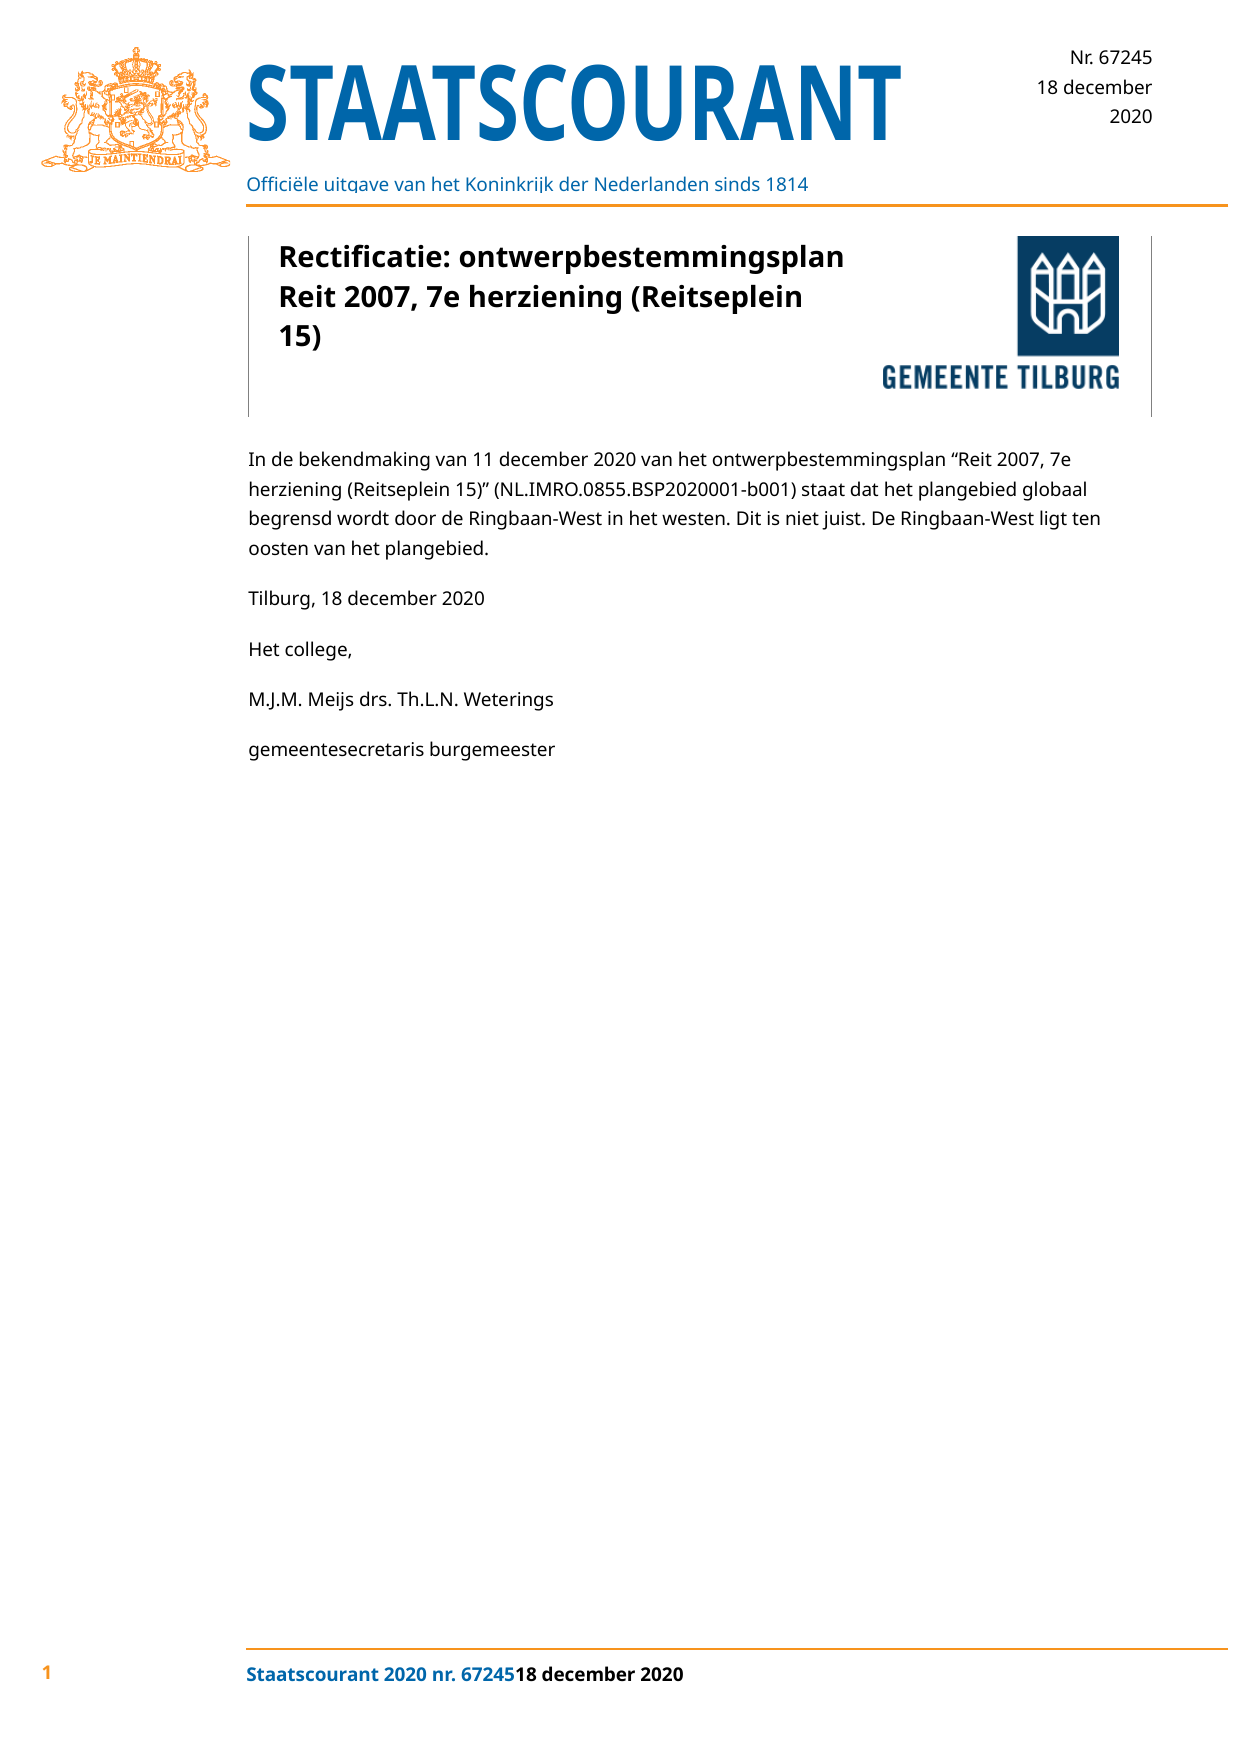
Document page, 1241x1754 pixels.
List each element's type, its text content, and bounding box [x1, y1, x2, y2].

text gemeentesecretaris burgemeester [248, 737, 1152, 762]
text M.J.M. Meijs drs. Th.L.N. Weterings [248, 686, 1152, 712]
text Het college, [248, 636, 1152, 661]
text In de bekendmaking van 11 december 2020 van het ontwerpbestemmingsplan “Reit 2007, 7e herziening (Reitseplein 15)” (NL.IMRO.0855.BSP2020001-b001) staat dat het plangebied globaal begrensd wordt door de Ringbaan-West in het westen. Dit is niet juist. De Ringbaan-West ligt ten oosten van het plangebied. [248, 446, 1152, 561]
picture [41, 47, 231, 172]
table_header [850, 236, 1151, 417]
picture [882, 236, 1119, 391]
table_header Rectificatie: ontwerpbestemmingsplan Reit 2007, 7e herziening (Reitseplein 15) [249, 236, 850, 417]
text Tilburg, 18 december 2020 [248, 585, 1152, 611]
